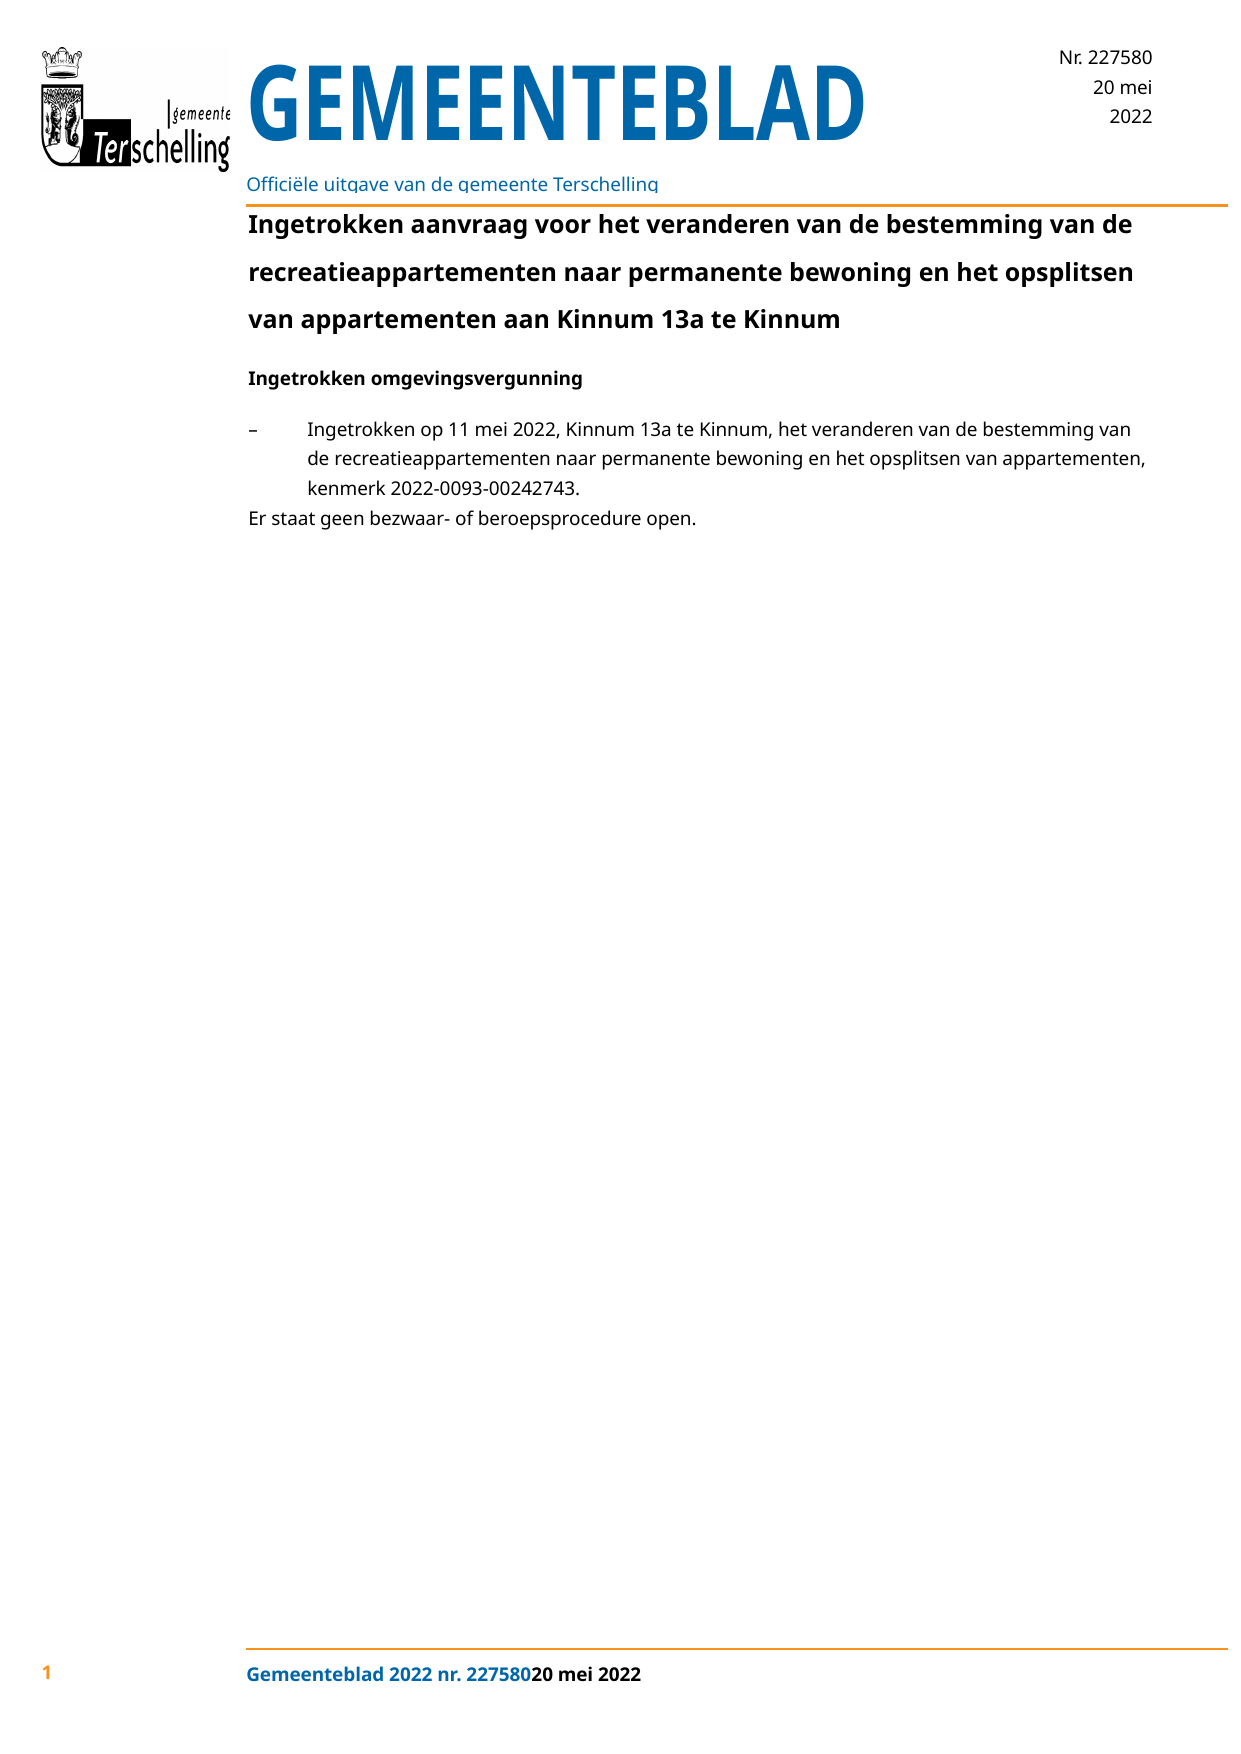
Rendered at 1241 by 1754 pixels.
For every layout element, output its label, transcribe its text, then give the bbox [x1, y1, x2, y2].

text Ingetrokken aanvraag voor het veranderen van de bestemming van de recreatieappartementen naar permanente bewoning en het opsplitsen van appartementen aan Kinnum 13a te Kinnum [248, 207, 1152, 336]
text Er staat geen bezwaar- of beroepsprocedure open. [248, 505, 1152, 530]
list Ingetrokken op 11 mei 2022, Kinnum 13a te Kinnum, het veranderen van de bestemming van de recreatieappartementen naar permanente bewoning en het opsplitsen van appartementen, kenmerk 2022-0093-00242743. [248, 416, 1152, 501]
text Ingetrokken omgevingsvergunning [248, 366, 1152, 391]
picture [41, 47, 231, 172]
